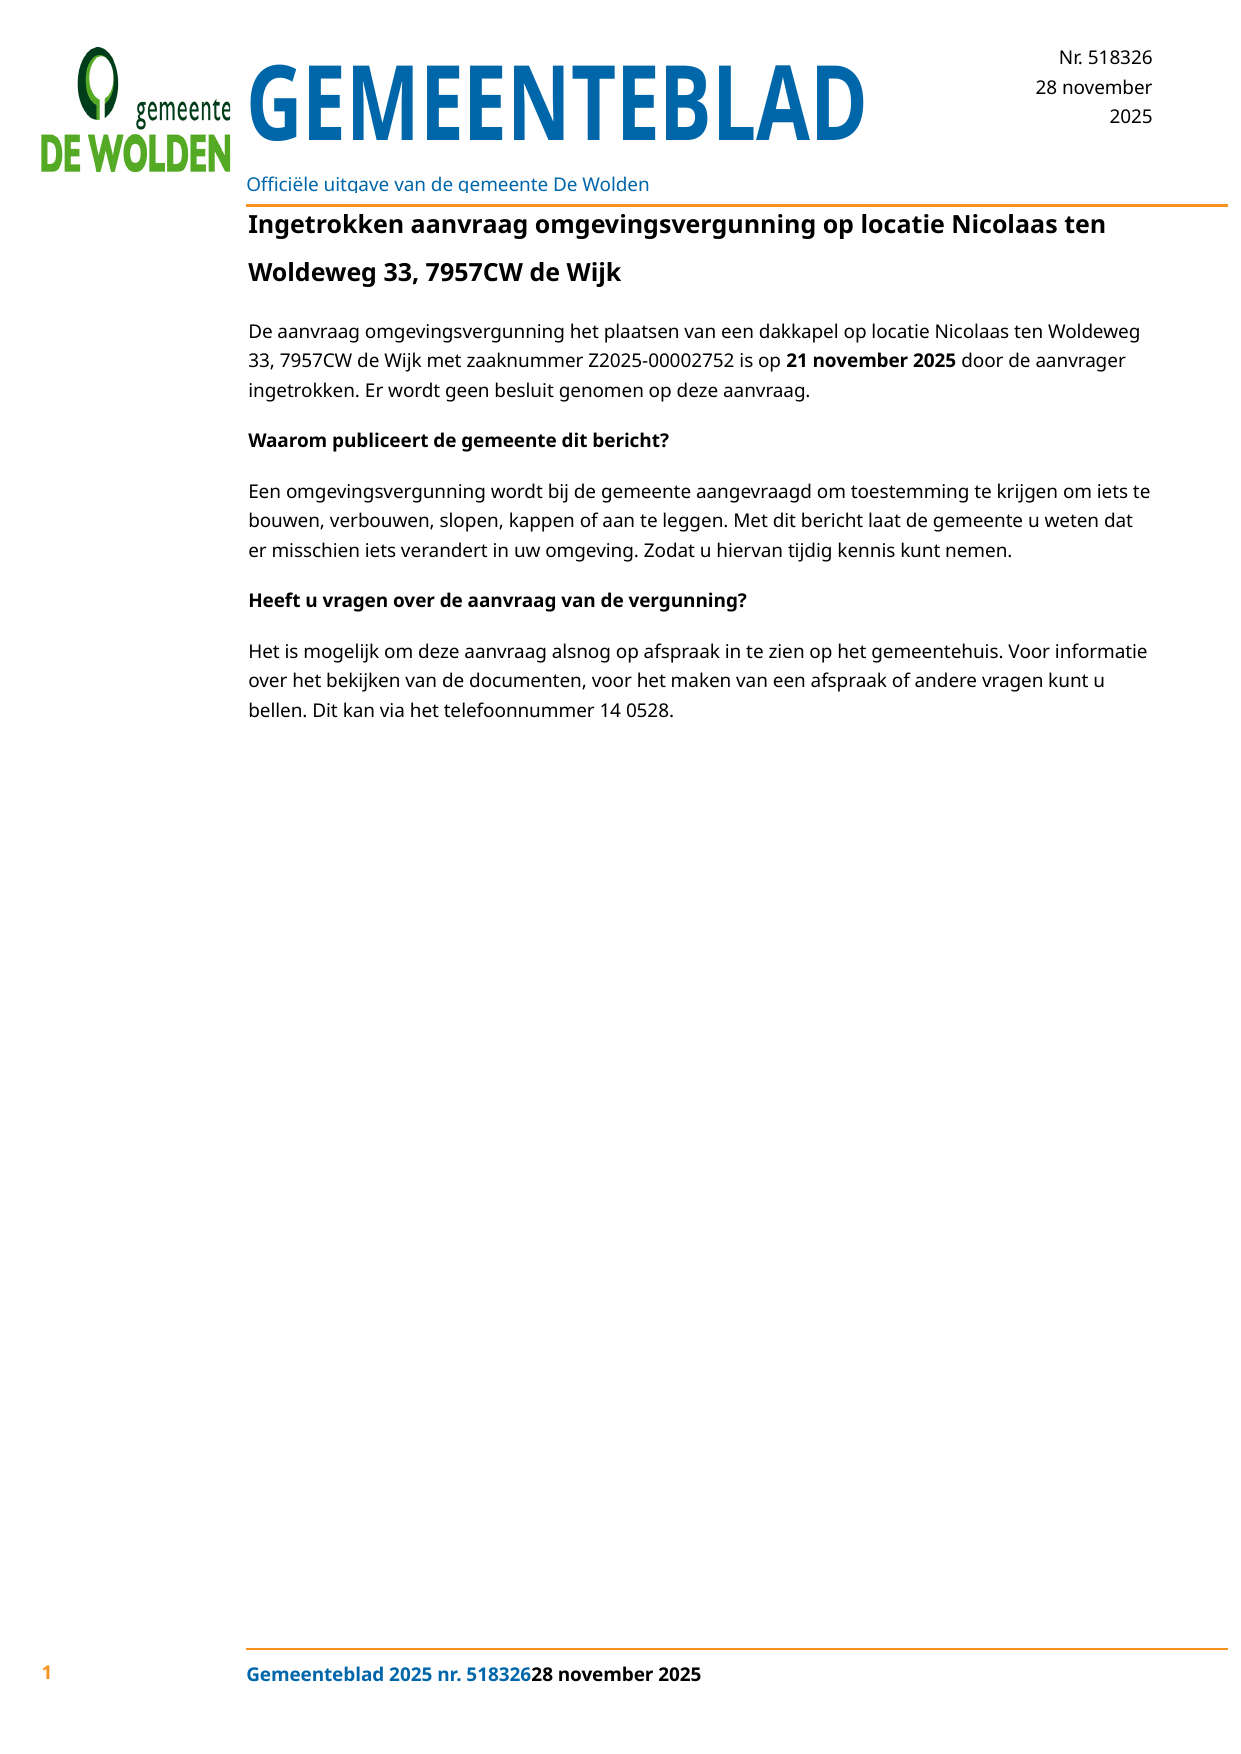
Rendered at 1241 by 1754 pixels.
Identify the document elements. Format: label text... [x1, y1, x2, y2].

text Waarom publiceert de gemeente dit bericht? [248, 427, 1152, 453]
text Ingetrokken aanvraag omgevingsvergunning op locatie Nicolaas ten Woldeweg 33, 7957CW de Wijk [248, 207, 1152, 288]
text De aanvraag omgevingsvergunning het plaatsen van een dakkapel op locatie Nicolaas ten Woldeweg 33, 7957CW de Wijk met zaaknummer Z2025-00002752 is op 21 november 2025 door de aanvrager ingetrokken. Er wordt geen besluit genomen op deze aanvraag. [248, 318, 1152, 403]
text Een omgevingsvergunning wordt bij de gemeente aangevraagd om toestemming te krijgen om iets te bouwen, verbouwen, slopen, kappen of aan te leggen. Met dit bericht laat de gemeente u weten dat er misschien iets verandert in uw omgeving. Zodat u hiervan tijdig kennis kunt nemen. [248, 478, 1152, 563]
text Heeft u vragen over de aanvraag van de vergunning? [248, 587, 1152, 613]
picture [41, 47, 231, 172]
text Het is mogelijk om deze aanvraag alsnog op afspraak in te zien op het gemeentehuis. Voor informatie over het bekijken van de documenten, voor het maken van een afspraak of andere vragen kunt u bellen. Dit kan via het telefoonnummer 14 0528. [248, 638, 1152, 723]
